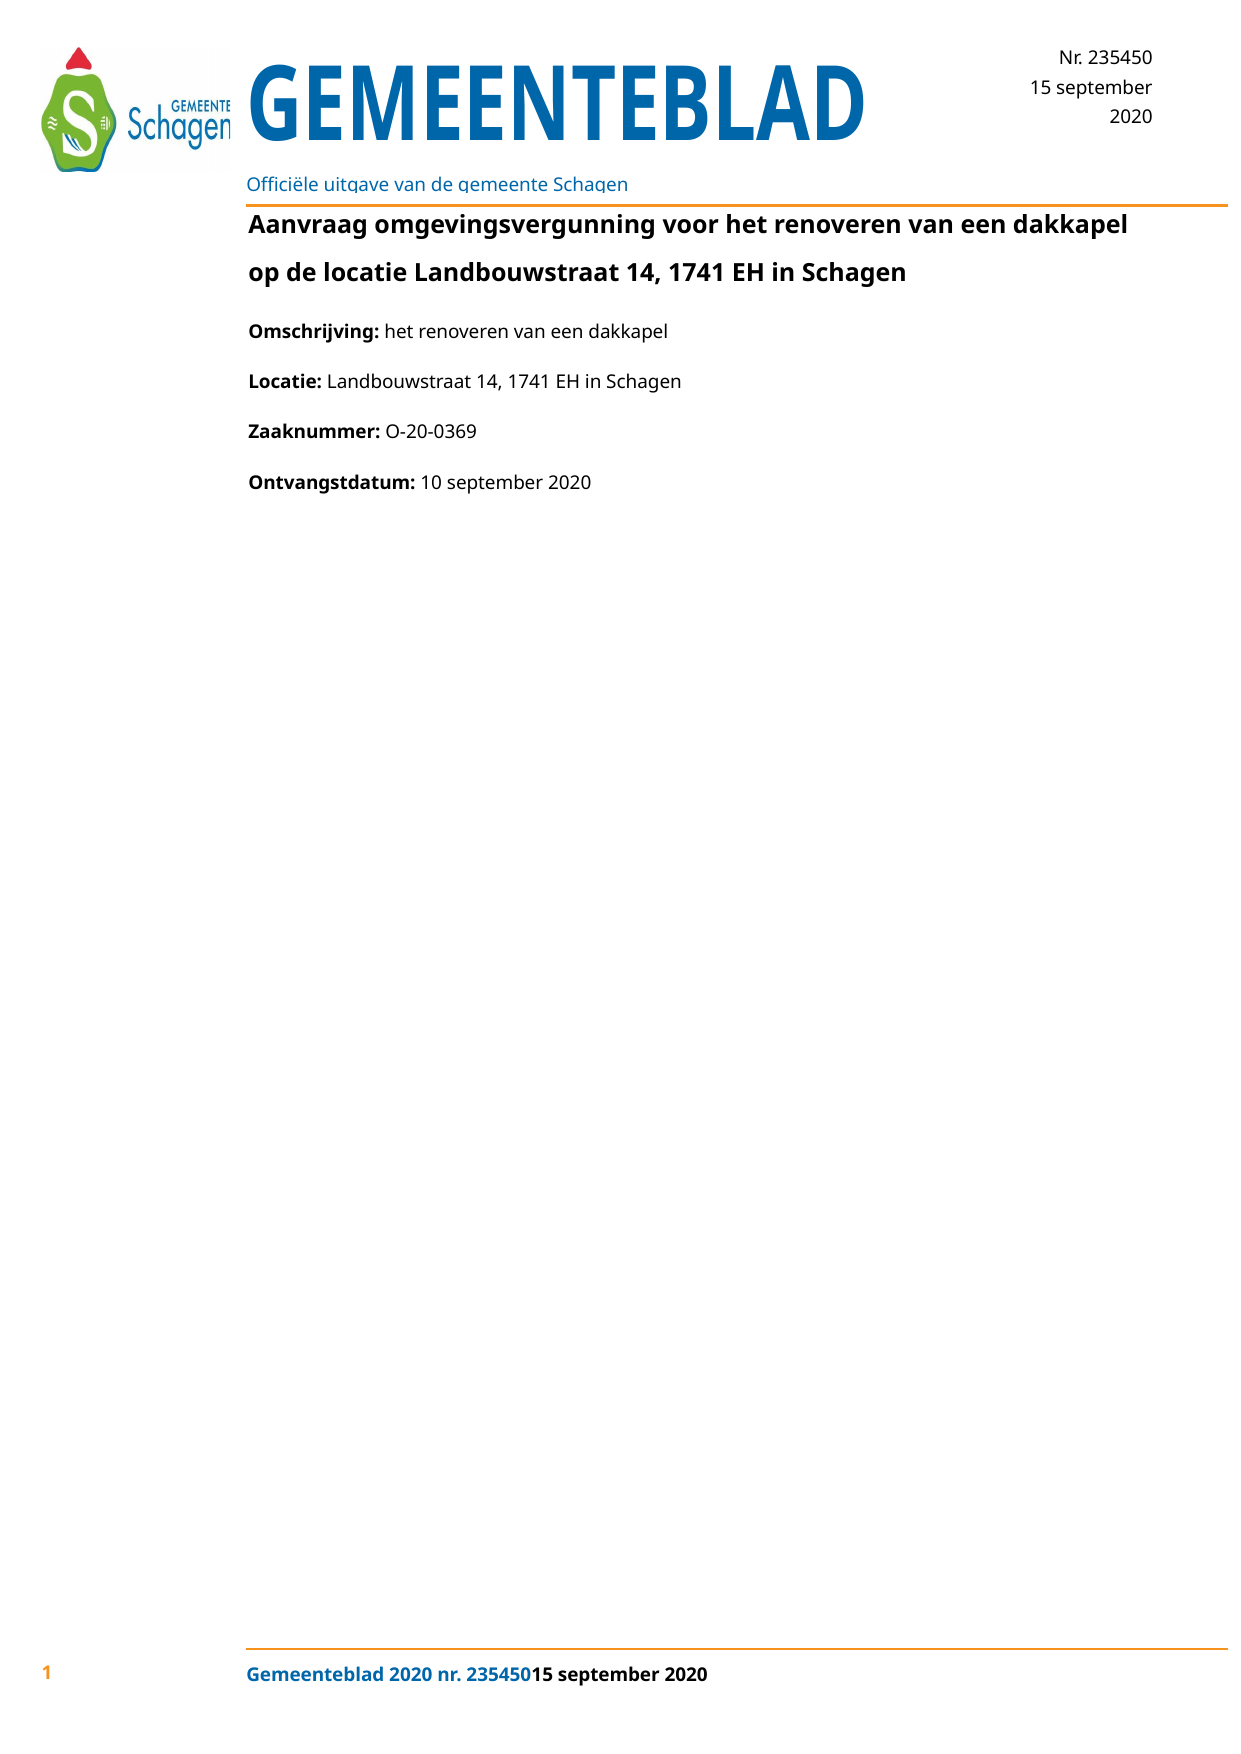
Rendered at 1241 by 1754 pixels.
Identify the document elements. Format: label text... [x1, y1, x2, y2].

picture [41, 47, 231, 172]
text Omschrijving: het renoveren van een dakkapel [248, 318, 1152, 344]
text Locatie: Landbouwstraat 14, 1741 EH in Schagen [248, 368, 1152, 394]
text Ontvangstdatum: 10 september 2020 [248, 469, 1152, 495]
text Aanvraag omgevingsvergunning voor het renoveren van een dakkapel op de locatie Landbouwstraat 14, 1741 EH in Schagen [248, 207, 1152, 288]
text Zaaknummer: O-20-0369 [248, 419, 1152, 444]
